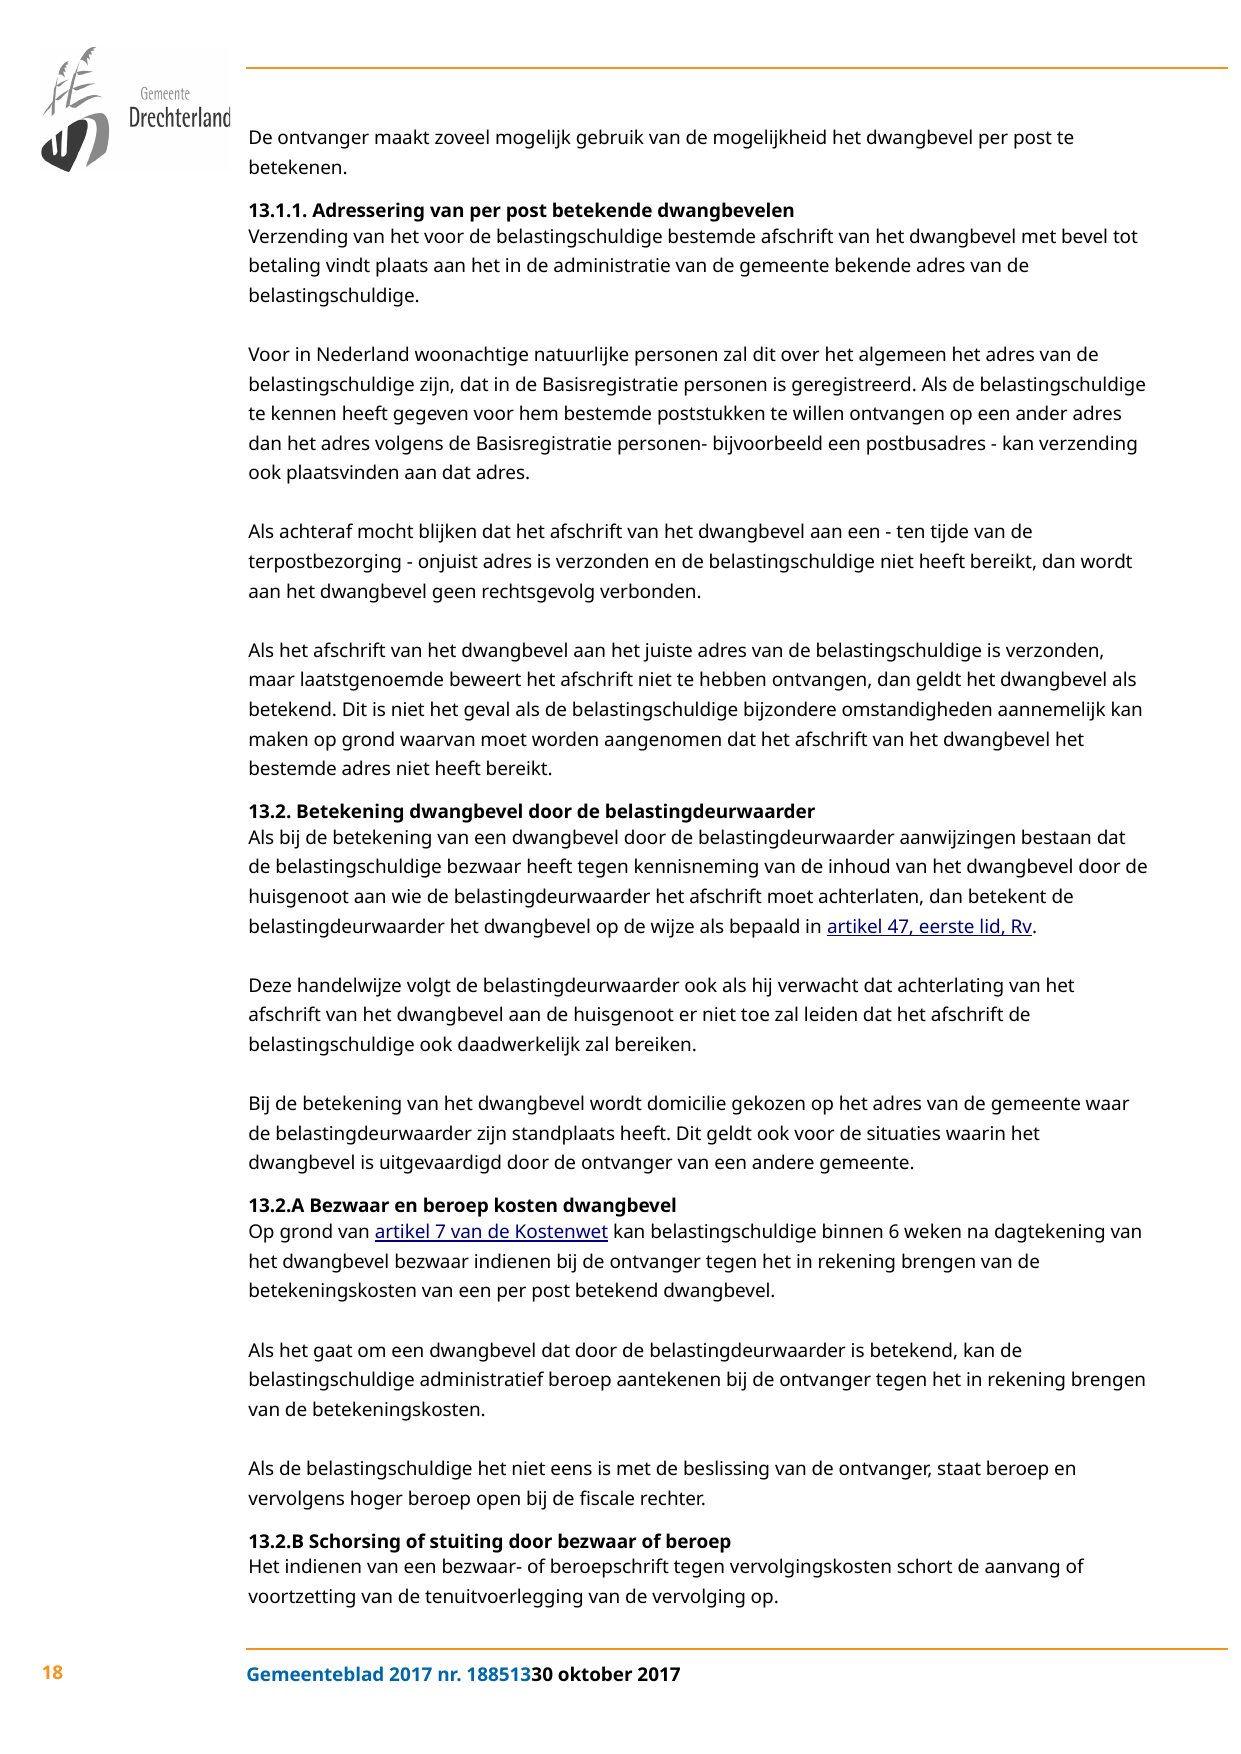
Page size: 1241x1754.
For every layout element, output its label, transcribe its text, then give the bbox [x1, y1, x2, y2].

text Voor in Nederland woonachtige natuurlijke personen zal dit over het algemeen het adres van de belastingschuldige zijn, dat in de Basisregistratie personen is geregistreerd. Als de belastingschuldige te kennen heeft gegeven voor hem bestemde poststukken te willen ontvangen op een ander adres dan het adres volgens de Basisregistratie personen- bijvoorbeeld een postbusadres - kan verzending ook plaatsvinden aan dat adres. [248, 341, 1152, 485]
text Op grond van artikel 7 van de Kostenwet kan belastingschuldige binnen 6 weken na dagtekening van het dwangbevel bezwaar indienen bij de ontvanger tegen het in rekening brengen van de betekeningskosten van een per post betekend dwangbevel. [248, 1218, 1152, 1303]
text Als bij de betekening van een dwangbevel door de belastingdeurwaarder aanwijzingen bestaan dat de belastingschuldige bezwaar heeft tegen kennisneming van de inhoud van het dwangbevel door de huisgenoot aan wie de belastingdeurwaarder het afschrift moet achterlaten, dan betekent de belastingdeurwaarder het dwangbevel op de wijze als bepaald in artikel 47, eerste lid, Rv. [248, 824, 1152, 939]
text De ontvanger maakt zoveel mogelijk gebruik van de mogelijkheid het dwangbevel per post te betekenen. [248, 124, 1152, 180]
text Als het gaat om een dwangbevel dat door de belastingdeurwaarder is betekend, kan de belastingschuldige administratief beroep aantekenen bij de ontvanger tegen het in rekening brengen van de betekeningskosten. [248, 1337, 1152, 1422]
text 13.2.B Schorsing of stuiting door bezwaar of beroep [248, 1528, 1152, 1553]
text 13.2.A Bezwaar en beroep kosten dwangbevel [248, 1193, 1152, 1218]
text Verzending van het voor de belastingschuldige bestemde afschrift van het dwangbevel met bevel tot betaling vindt plaats aan het in de administratie van de gemeente bekende adres van de belastingschuldige. [248, 223, 1152, 308]
text Het indienen van een bezwaar- of beroepschrift tegen vervolgingskosten schort de aanvang of voortzetting van de tenuitvoerlegging van de vervolging op. [248, 1553, 1152, 1609]
picture [41, 47, 231, 172]
text Bij de betekening van het dwangbevel wordt domicilie gekozen op het adres van de gemeente waar de belastingdeurwaarder zijn standplaats heeft. Dit geldt ook voor de situaties waarin het dwangbevel is uitgevaardigd door de ontvanger van een andere gemeente. [248, 1090, 1152, 1175]
text Als het afschrift van het dwangbevel aan het juiste adres van de belastingschuldige is verzonden, maar laatstgenoemde beweert het afschrift niet te hebben ontvangen, dan geldt het dwangbevel als betekend. Dit is niet het geval als de belastingschuldige bijzondere omstandigheden aannemelijk kan maken op grond waarvan moet worden aangenomen dat het afschrift van het dwangbevel het bestemde adres niet heeft bereikt. [248, 637, 1152, 781]
text Als de belastingschuldige het niet eens is met de beslissing van de ontvanger, staat beroep en vervolgens hoger beroep open bij de fiscale rechter. [248, 1455, 1152, 1510]
text Als achteraf mocht blijken dat het afschrift van het dwangbevel aan een - ten tijde van de terpostbezorging - onjuist adres is verzonden en de belastingschuldige niet heeft bereikt, dan wordt aan het dwangbevel geen rechtsgevolg verbonden. [248, 519, 1152, 603]
text Deze handelwijze volgt de belastingdeurwaarder ook als hij verwacht dat achterlating van het afschrift van het dwangbevel aan de huisgenoot er niet toe zal leiden dat het afschrift de belastingschuldige ook daadwerkelijk zal bereiken. [248, 972, 1152, 1057]
text 13.2. Betekening dwangbevel door de belastingdeurwaarder [248, 798, 1152, 824]
text 13.1.1. Adressering van per post betekende dwangbevelen [248, 197, 1152, 223]
